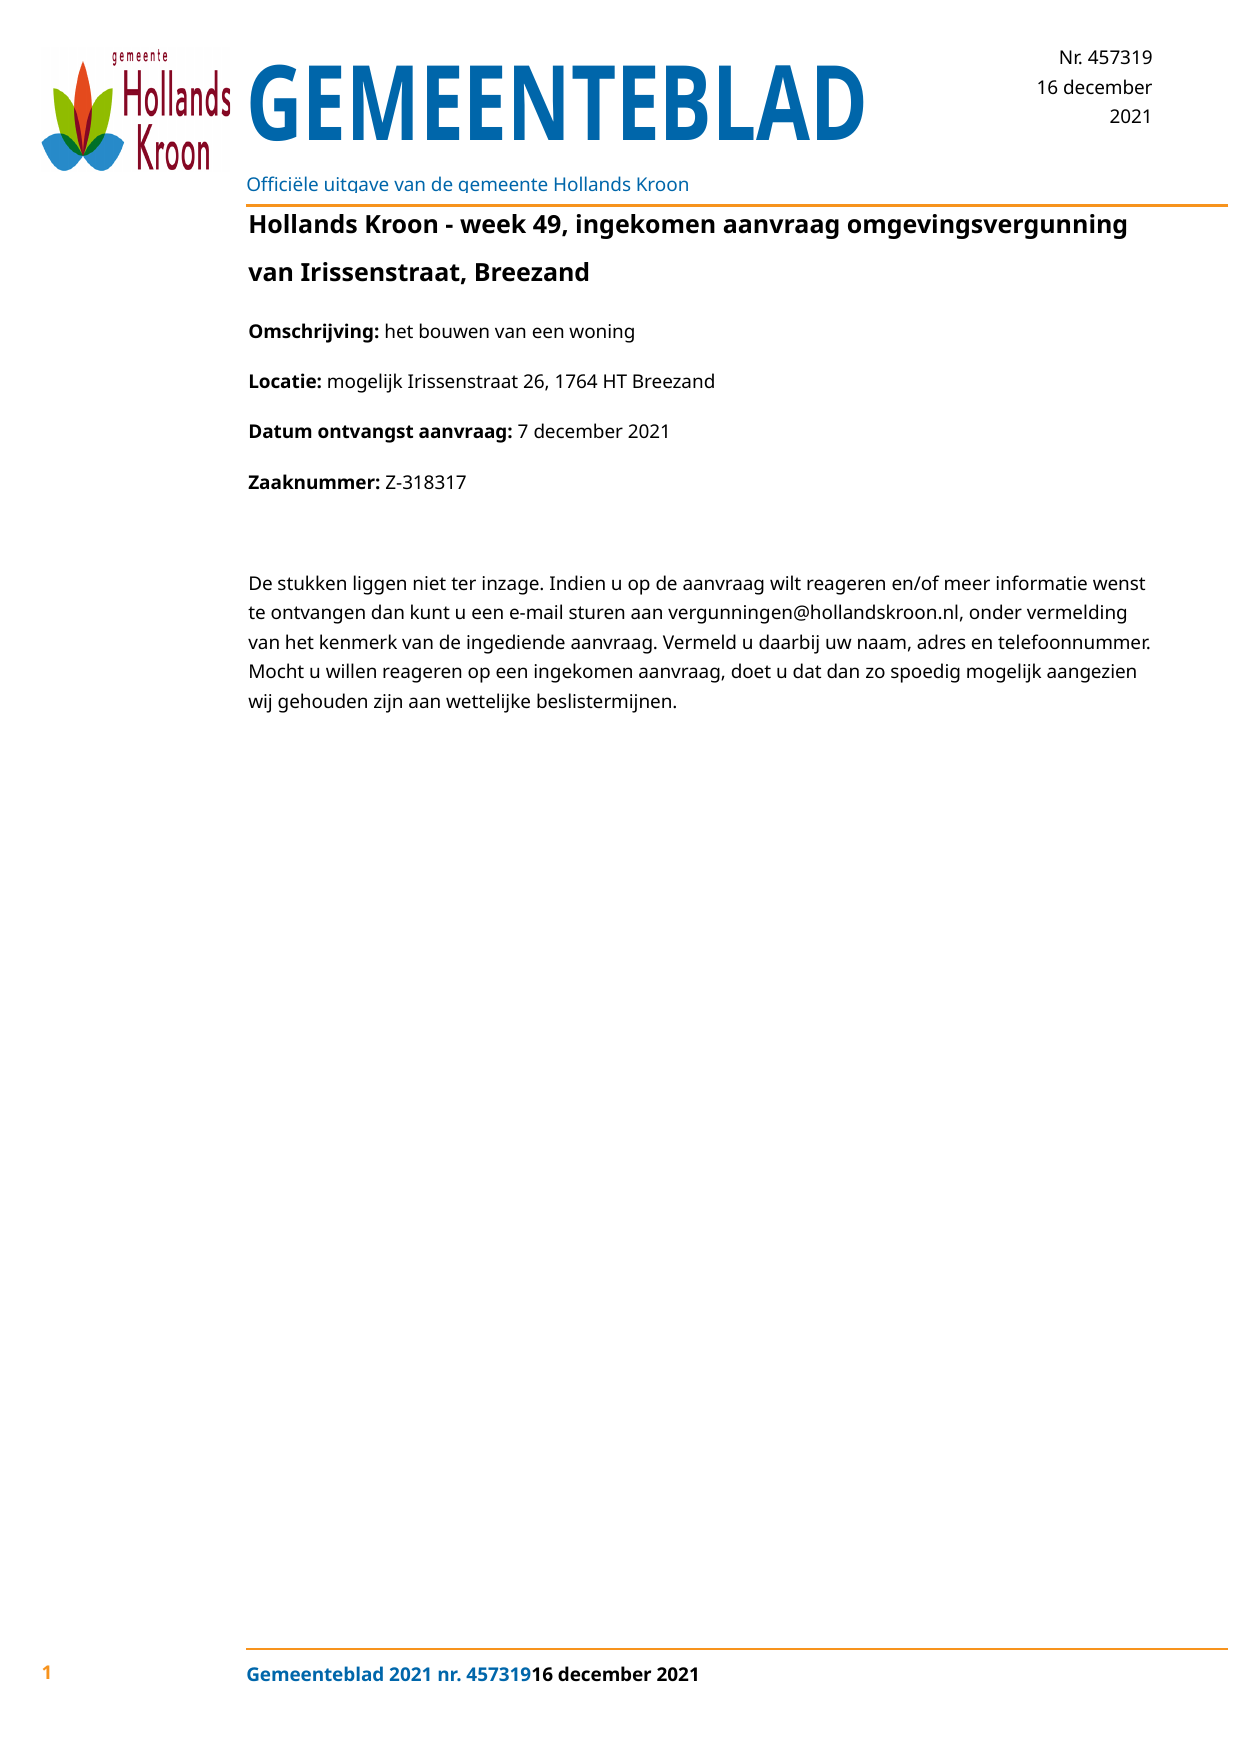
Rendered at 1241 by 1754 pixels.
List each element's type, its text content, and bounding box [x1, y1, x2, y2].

text De stukken liggen niet ter inzage. Indien u op de aanvraag wilt reageren en/of meer informatie wenst te ontvangen dan kunt u een e-mail sturen aan vergunningen@hollandskroon.nl, onder vermelding van het kenmerk van de ingediende aanvraag. Vermeld u daarbij uw naam, adres en telefoonnummer. Mocht u willen reageren op een ingekomen aanvraag, doet u dat dan zo spoedig mogelijk aangezien wij gehouden zijn aan wettelijke beslistermijnen. [248, 570, 1152, 714]
text Omschrijving: het bouwen van een woning [248, 318, 1152, 344]
text Hollands Kroon - week 49, ingekomen aanvraag omgevingsvergunning van Irissenstraat, Breezand [248, 207, 1152, 288]
text Zaaknummer: Z-318317 [248, 469, 1152, 495]
text Locatie: mogelijk Irissenstraat 26, 1764 HT Breezand [248, 368, 1152, 394]
text Datum ontvangst aanvraag: 7 december 2021 [248, 419, 1152, 444]
picture [41, 47, 231, 172]
